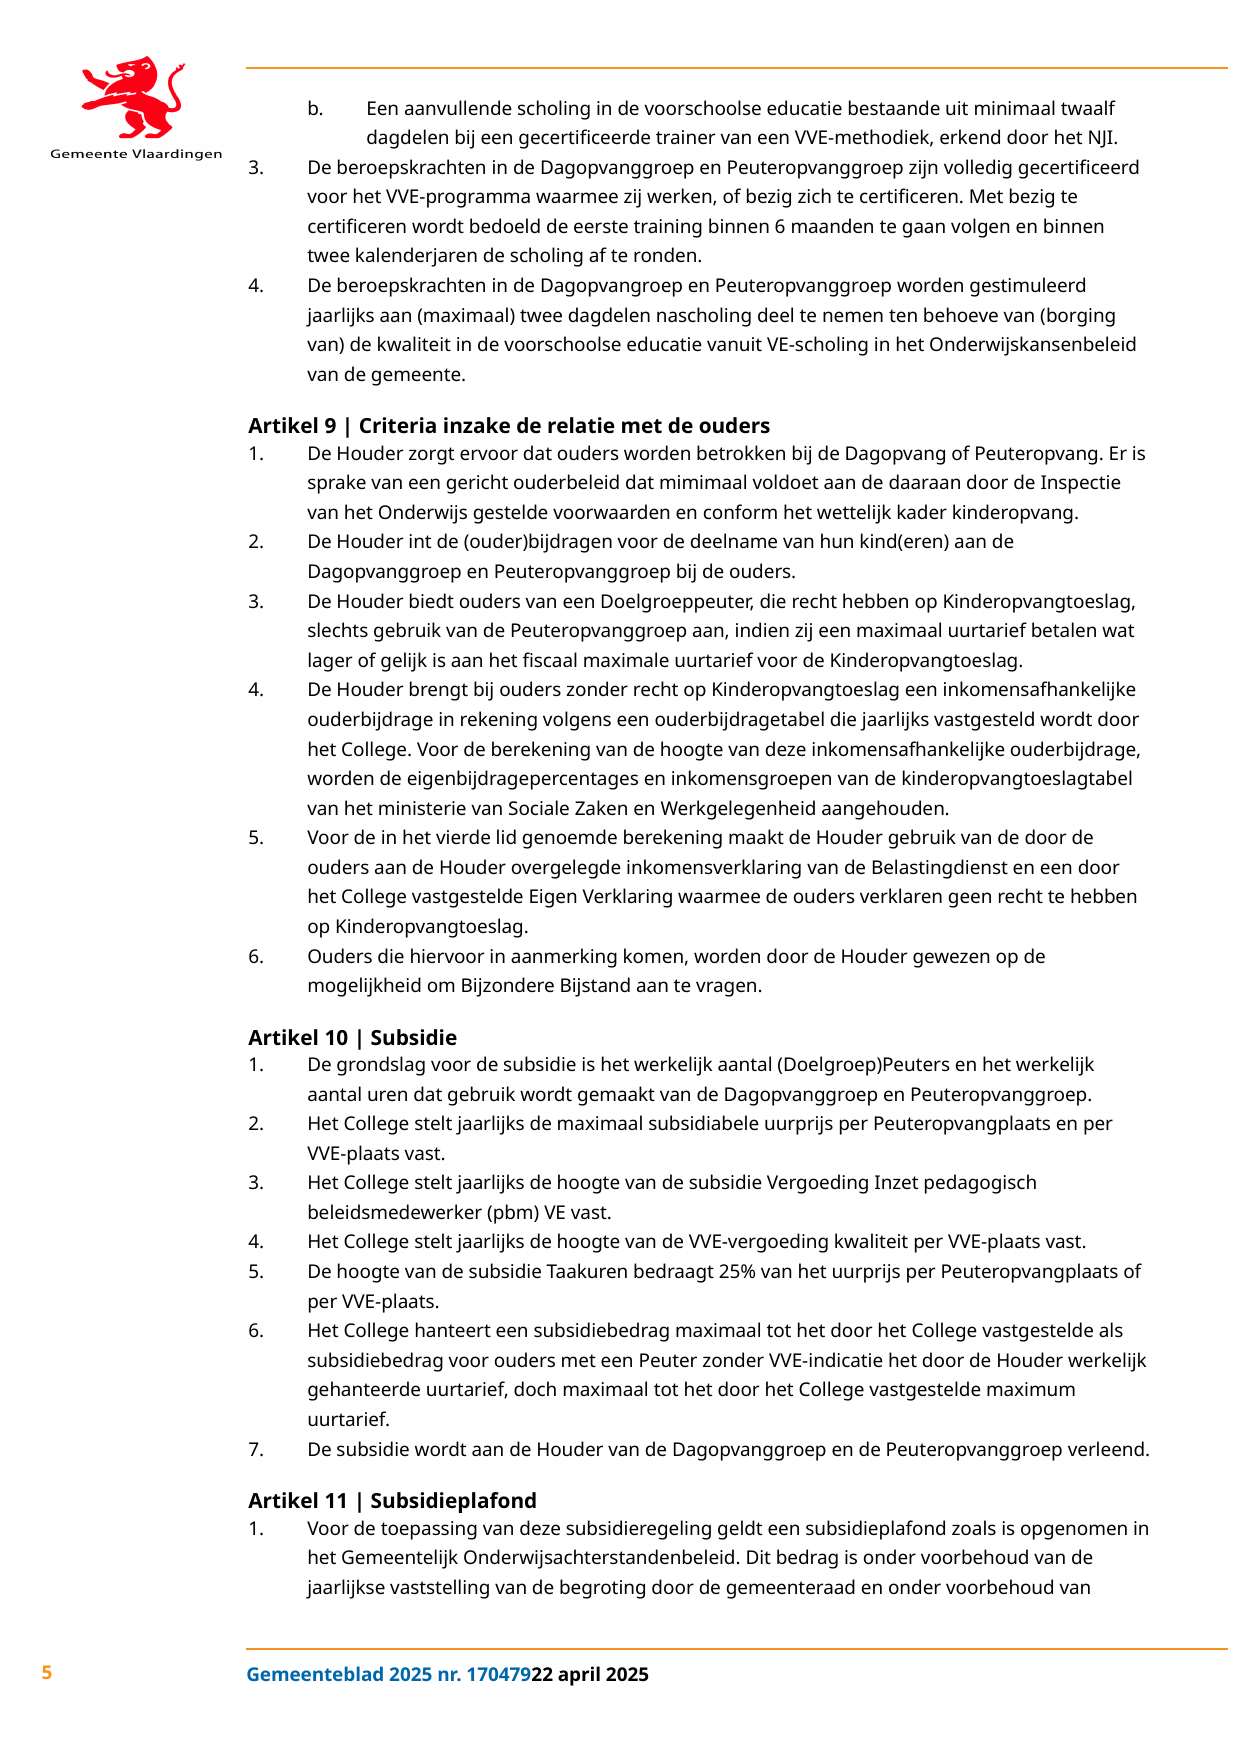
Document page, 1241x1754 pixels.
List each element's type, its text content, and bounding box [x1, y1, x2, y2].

text Artikel 9 | Criteria inzake de relatie met de ouders [248, 411, 1152, 440]
list De Houder biedt ouders van een Doelgroeppeuter, die recht hebben op Kinderopvangtoeslag, slechts gebruik van de Peuteropvanggroep aan, indien zij een maximaal uurtarief betalen wat lager of gelijk is aan het fiscaal maximale uurtarief voor de Kinderopvangtoeslag. [248, 588, 1152, 673]
list De hoogte van de subsidie Taakuren bedraagt 25% van het uurprijs per Peuteropvangplaats of per VVE-plaats. [248, 1258, 1152, 1314]
list De subsidie wordt aan de Houder van de Dagopvanggroep en de Peuteropvanggroep verleend. [248, 1436, 1152, 1462]
list Het College stelt jaarlijks de hoogte van de subsidie Vergoeding Inzet pedagogisch beleidsmedewerker (pbm) VE vast. [248, 1169, 1152, 1225]
list De grondslag voor de subsidie is het werkelijk aantal (Doelgroep)Peuters en het werkelijk aantal uren dat gebruik wordt gemaakt van de Dagopvanggroep en Peuteropvanggroep. [248, 1051, 1152, 1107]
picture [41, 47, 231, 172]
list Het College stelt jaarlijks de hoogte van de VVE-vergoeding kwaliteit per VVE-plaats vast. [248, 1229, 1152, 1254]
text Artikel 10 | Subsidie [248, 1023, 1152, 1051]
list Een aanvullende scholing in de voorschoolse educatie bestaande uit minimaal twaalf dagdelen bij een gecertificeerde trainer van een VVE-methodiek, erkend door het NJI. [307, 95, 1152, 150]
list Voor de toepassing van deze subsidieregeling geldt een subsidieplafond zoals is opgenomen in het Gemeentelijk Onderwijsachterstandenbeleid. Dit bedrag is onder voorbehoud van de jaarlijkse vaststelling van de begroting door de gemeenteraad en onder voorbehoud van [248, 1515, 1152, 1599]
list Het College hanteert een subsidiebedrag maximaal tot het door het College vastgestelde als subsidiebedrag voor ouders met een Peuter zonder VVE-indicatie het door de Houder werkelijk gehanteerde uurtarief, doch maximaal tot het door het College vastgestelde maximum uurtarief. [248, 1317, 1152, 1432]
list Voor de in het vierde lid genoemde berekening maakt de Houder gebruik van de door de ouders aan de Houder overgelegde inkomensverklaring van de Belastingdienst en een door het College vastgestelde Eigen Verklaring waarmee de ouders verklaren geen recht te hebben op Kinderopvangtoeslag. [248, 824, 1152, 939]
list De beroepskrachten in de Dagopvanggroep en Peuteropvanggroep zijn volledig gecertificeerd voor het VVE-programma waarmee zij werken, of bezig zich te certificeren. Met bezig te certificeren wordt bedoeld de eerste training binnen 6 maanden te gaan volgen en binnen twee kalenderjaren de scholing af te ronden. [248, 154, 1152, 268]
list De beroepskrachten in de Dagopvangroep en Peuteropvanggroep worden gestimuleerd jaarlijks aan (maximaal) twee dagdelen nascholing deel te nemen ten behoeve van (borging van) de kwaliteit in de voorschoolse educatie vanuit VE-scholing in het Onderwijskansenbeleid van de gemeente. [248, 272, 1152, 387]
text Artikel 11 | Subsidieplafond [248, 1486, 1152, 1515]
list Ouders die hiervoor in aanmerking komen, worden door de Houder gewezen op de mogelijkheid om Bijzondere Bijstand aan te vragen. [248, 943, 1152, 998]
list De Houder int de (ouder)bijdragen voor de deelname van hun kind(eren) aan de Dagopvanggroep en Peuteropvanggroep bij de ouders. [248, 529, 1152, 584]
list De Houder brengt bij ouders zonder recht op Kinderopvangtoeslag een inkomensafhankelijke ouderbijdrage in rekening volgens een ouderbijdragetabel die jaarlijks vastgesteld wordt door het College. Voor de berekening van de hoogte van deze inkomensafhankelijke ouderbijdrage, worden de eigenbijdragepercentages en inkomensgroepen van de kinderopvangtoeslagtabel van het ministerie van Sociale Zaken en Werkgelegenheid aangehouden. [248, 677, 1152, 821]
list Het College stelt jaarlijks de maximaal subsidiabele uurprijs per Peuteropvangplaats en per VVE-plaats vast. [248, 1110, 1152, 1166]
list De Houder zorgt ervoor dat ouders worden betrokken bij de Dagopvang of Peuteropvang. Er is sprake van een gericht ouderbeleid dat mimimaal voldoet aan de daaraan door de Inspectie van het Onderwijs gestelde voorwaarden en conform het wettelijk kader kinderopvang. [248, 440, 1152, 525]
